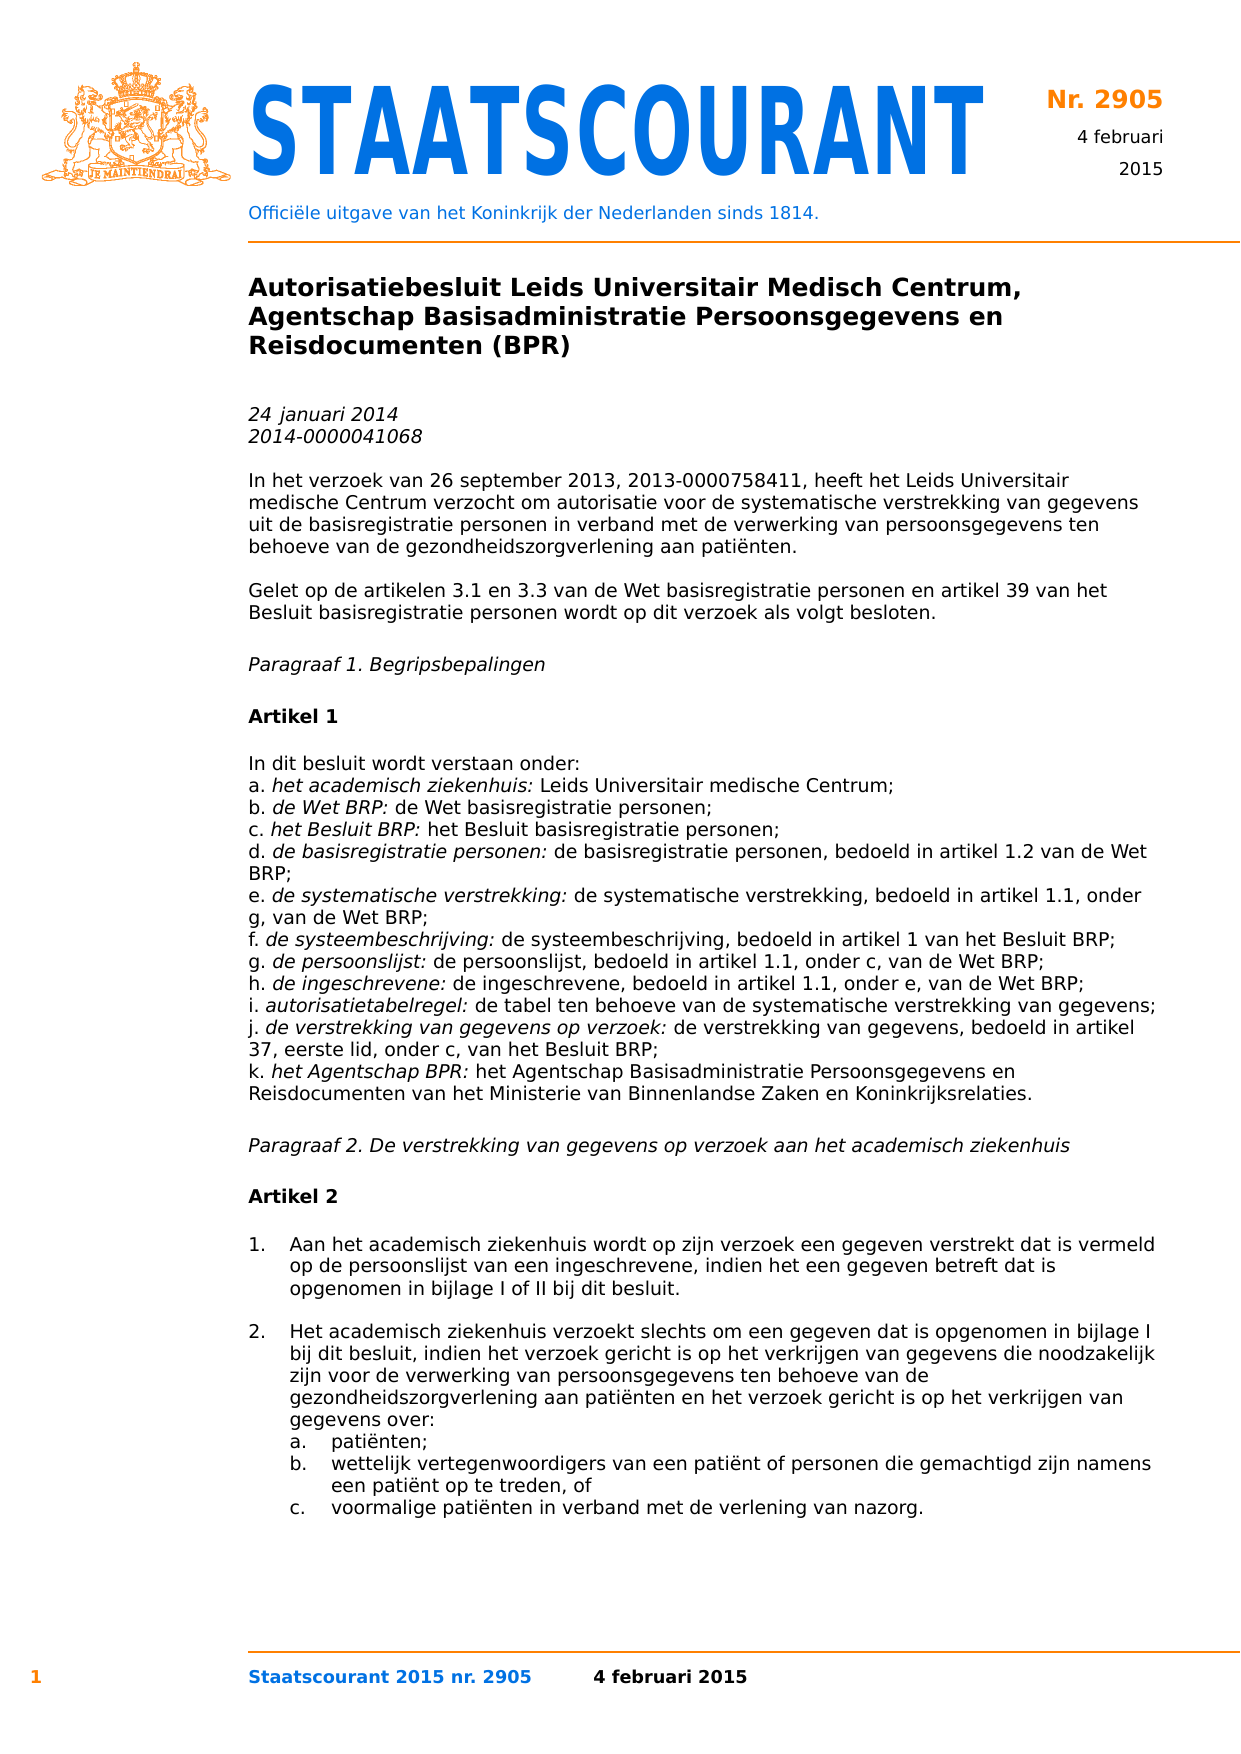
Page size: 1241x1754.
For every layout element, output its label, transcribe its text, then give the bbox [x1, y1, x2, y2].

text 2014-0000041068 [248, 426, 1163, 448]
text f. de systeembeschrijving: de systeembeschrijving, bedoeld in artikel 1 van het Besluit BRP; [248, 929, 1163, 951]
table_cell Officiële uitgave van het Koninkrijk der Nederlanden sinds 1814. [248, 203, 1240, 241]
text b. wettelijk vertegenwoordigers van een patiënt of personen die gemachtigd zijn namens een patiënt op te treden, of [289, 1453, 1163, 1497]
table_cell 2015 [998, 153, 1240, 203]
table_header STAATSCOURANT [248, 62, 998, 203]
text c. het Besluit BRP: het Besluit basisregistratie personen; [248, 819, 1163, 841]
text 24 januari 2014 [248, 404, 1163, 426]
subtitle Artikel 2 [248, 1186, 1163, 1208]
subtitle Artikel 1 [248, 706, 1163, 728]
text a. het academisch ziekenhuis: Leids Universitair medische Centrum; [248, 775, 1163, 797]
text In het verzoek van 26 september 2013, 2013-0000758411, heeft het Leids Universitair medische Centrum verzocht om autorisatie voor de systematische verstrekking van gegevens uit de basisregistratie personen in verband met de verwerking van persoonsgegevens ten behoeve van de gezondheidszorgverlening aan patiënten. [248, 470, 1163, 558]
text In dit besluit wordt verstaan onder: [248, 753, 1163, 775]
text d. de basisregistratie personen: de basisregistratie personen, bedoeld in artikel 1.2 van de Wet BRP; [248, 841, 1163, 885]
text 2. Het academisch ziekenhuis verzoekt slechts om een gegeven dat is opgenomen in bijlage I bij dit besluit, indien het verzoek gericht is op het verkrijgen van gegevens die noodzakelijk zijn voor de verwerking van persoonsgegevens ten behoeve van de gezondheidszorgverlening aan patiënten en het verzoek gericht is op het verkrijgen van gegevens over: [248, 1321, 1163, 1431]
text e. de systematische verstrekking: de systematische verstrekking, bedoeld in artikel 1.1, onder g, van de Wet BRP; [248, 885, 1163, 929]
text k. het Agentschap BPR: het Agentschap Basisadministratie Persoonsgegevens en Reisdocumenten van het Ministerie van Binnenlandse Zaken en Koninkrijksrelaties. [248, 1061, 1163, 1104]
text h. de ingeschrevene: de ingeschrevene, bedoeld in artikel 1.1, onder e, van de Wet BRP; [248, 973, 1163, 994]
picture [41, 62, 231, 186]
text 1. Aan het academisch ziekenhuis wordt op zijn verzoek een gegeven verstrekt dat is vermeld op de persoonslijst van een ingeschrevene, indien het een gegeven betreft dat is opgenomen in bijlage I of II bij dit besluit. [248, 1233, 1163, 1299]
table_header Nr. 2905 [998, 62, 1240, 121]
text Gelet op de artikelen 3.1 en 3.3 van de Wet basisregistratie personen en artikel 39 van het Besluit basisregistratie personen wordt op dit verzoek als volgt besloten. [248, 580, 1163, 624]
text g. de persoonslijst: de persoonslijst, bedoeld in artikel 1.1, onder c, van de Wet BRP; [248, 951, 1163, 973]
subtitle Paragraaf 1. Begripsbepalingen [248, 654, 1163, 676]
text c. voormalige patiënten in verband met de verlening van nazorg. [289, 1497, 1163, 1519]
subtitle Paragraaf 2. De verstrekking van gegevens op verzoek aan het academisch ziekenhuis [248, 1134, 1163, 1156]
text j. de verstrekking van gegevens op verzoek: de verstrekking van gegevens, bedoeld in artikel 37, eerste lid, onder c, van het Besluit BRP; [248, 1017, 1163, 1061]
text i. autorisatietabelregel: de tabel ten behoeve van de systematische verstrekking van gegevens; [248, 994, 1163, 1017]
table_header [25, 62, 248, 241]
table_cell 4 februari [998, 121, 1240, 153]
text b. de Wet BRP: de Wet basisregistratie personen; [248, 797, 1163, 819]
text a. patiënten; [289, 1431, 1163, 1453]
subtitle Autorisatiebesluit Leids Universitair Medisch Centrum, Agentschap Basisadministratie Persoonsgegevens en Reisdocumenten (BPR) [248, 273, 1163, 361]
